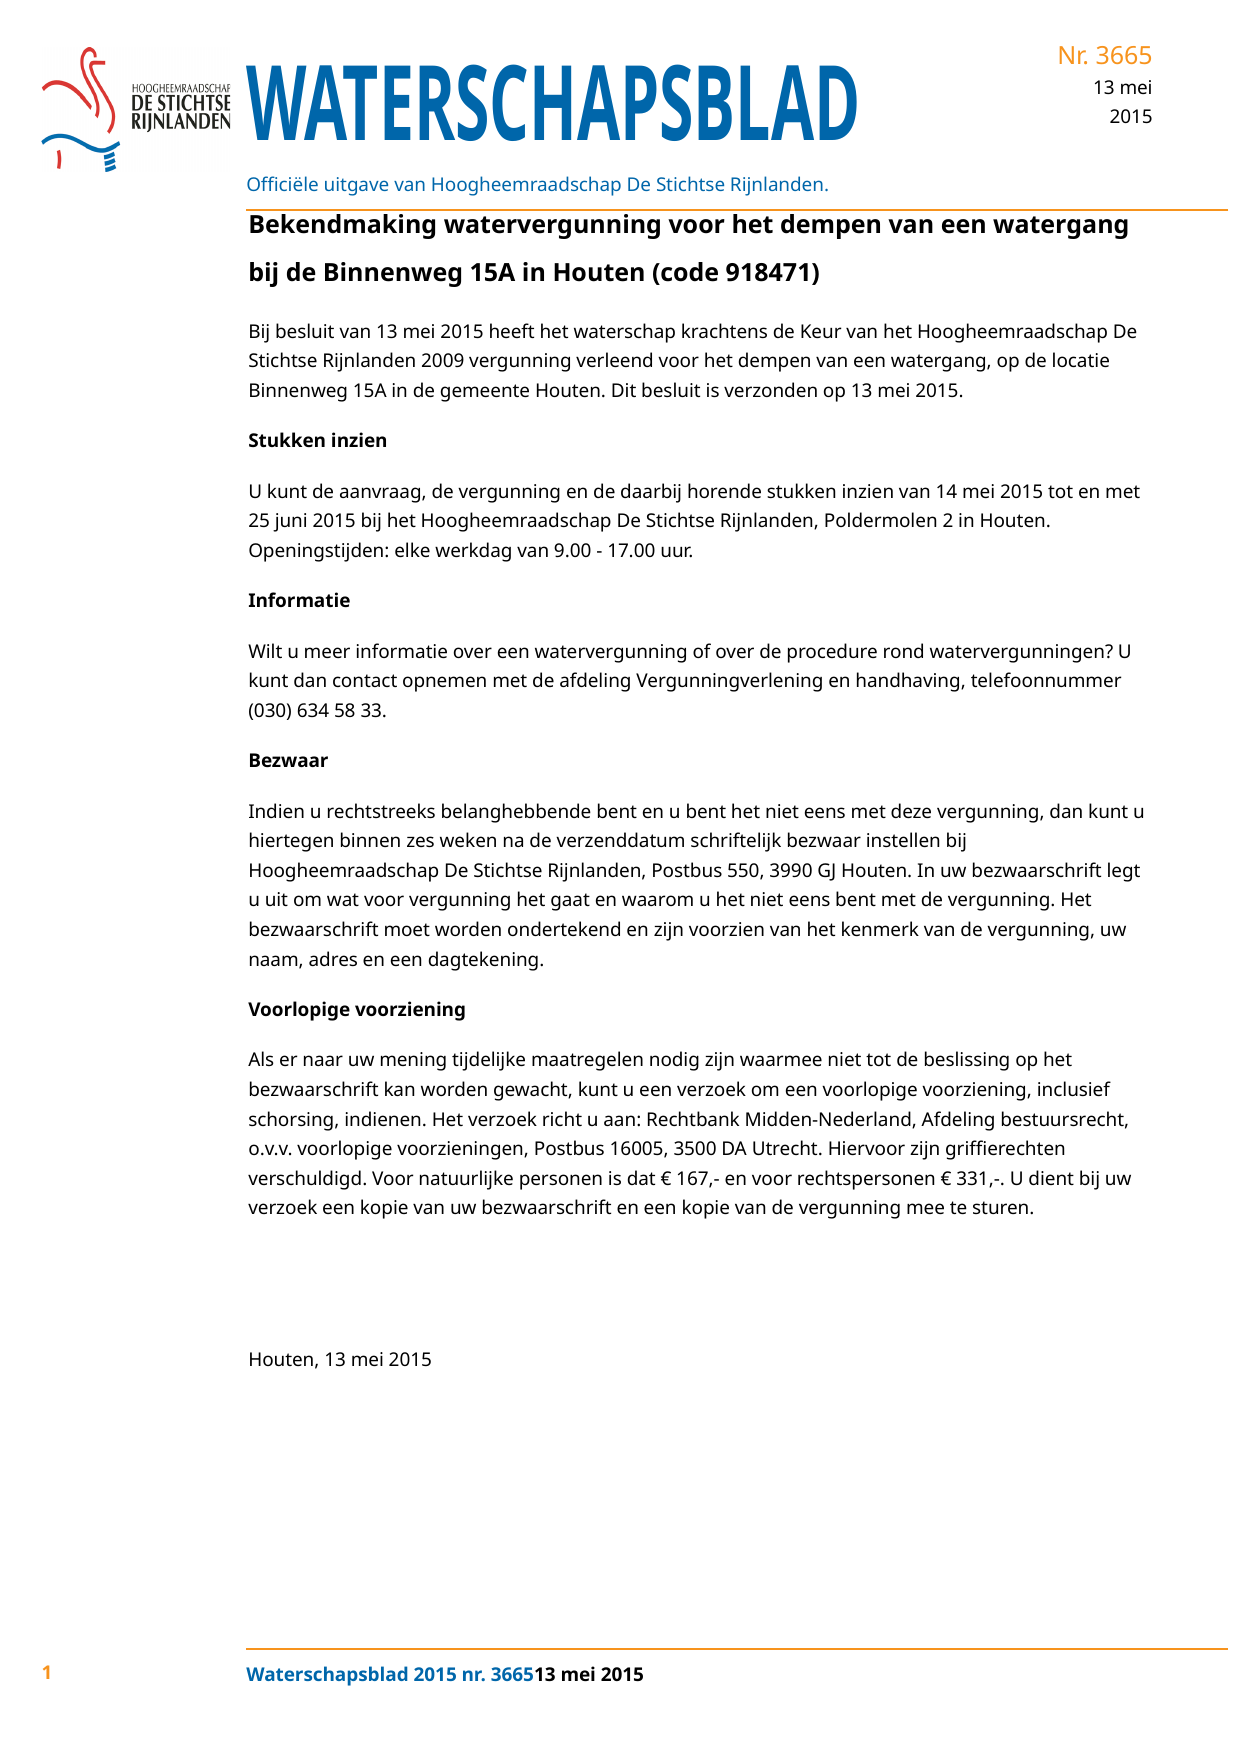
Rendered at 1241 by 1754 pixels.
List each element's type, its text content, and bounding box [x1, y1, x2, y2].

text U kunt de aanvraag, de vergunning en de daarbij horende stukken inzien van 14 mei 2015 tot en met 25 juni 2015 bij het Hoogheemraadschap De Stichtse Rijnlanden, Poldermolen 2 in Houten. Openingstijden: elke werkdag van 9.00 - 17.00 uur. [248, 478, 1152, 563]
text Als er naar uw mening tijdelijke maatregelen nodig zijn waarmee niet tot de beslissing op het bezwaarschrift kan worden gewacht, kunt u een verzoek om een voorlopige voorziening, inclusief schorsing, indienen. Het verzoek richt u aan: Rechtbank Midden-Nederland, Afdeling bestuursrecht, o.v.v. voorlopige voorzieningen, Postbus 16005, 3500 DA Utrecht. Hiervoor zijn griffierechten verschuldigd. Voor natuurlijke personen is dat € 167,- en voor rechtspersonen € 331,-. U dient bij uw verzoek een kopie van uw bezwaarschrift en een kopie van de vergunning mee te sturen. [248, 1047, 1152, 1220]
picture [41, 47, 231, 172]
text Stukken inzien [248, 427, 1152, 453]
text Bekendmaking watervergunning voor het dempen van een watergang bij de Binnenweg 15A in Houten (code 918471) [248, 211, 1152, 288]
text Wilt u meer informatie over een watervergunning of over de procedure rond watervergunningen? U kunt dan contact opnemen met de afdeling Vergunningverlening en handhaving, telefoonnummer (030) 634 58 33. [248, 638, 1152, 723]
text Houten, 13 mei 2015 [248, 1346, 1152, 1372]
text Informatie [248, 587, 1152, 613]
text Bezwaar [248, 747, 1152, 773]
text Indien u rechtstreeks belanghebbende bent en u bent het niet eens met deze vergunning, dan kunt u hiertegen binnen zes weken na de verzenddatum schriftelijk bezwaar instellen bij Hoogheemraadschap De Stichtse Rijnlanden, Postbus 550, 3990 GJ Houten. In uw bezwaarschrift legt u uit om wat voor vergunning het gaat en waarom u het niet eens bent met de vergunning. Het bezwaarschrift moet worden ondertekend en zijn voorzien van het kenmerk van de vergunning, uw naam, adres en een dagtekening. [248, 798, 1152, 972]
text Voorlopige voorziening [248, 996, 1152, 1022]
text Bij besluit van 13 mei 2015 heeft het waterschap krachtens de Keur van het Hoogheemraadschap De Stichtse Rijnlanden 2009 vergunning verleend voor het dempen van een watergang, op de locatie Binnenweg 15A in de gemeente Houten. Dit besluit is verzonden op 13 mei 2015. [248, 318, 1152, 403]
